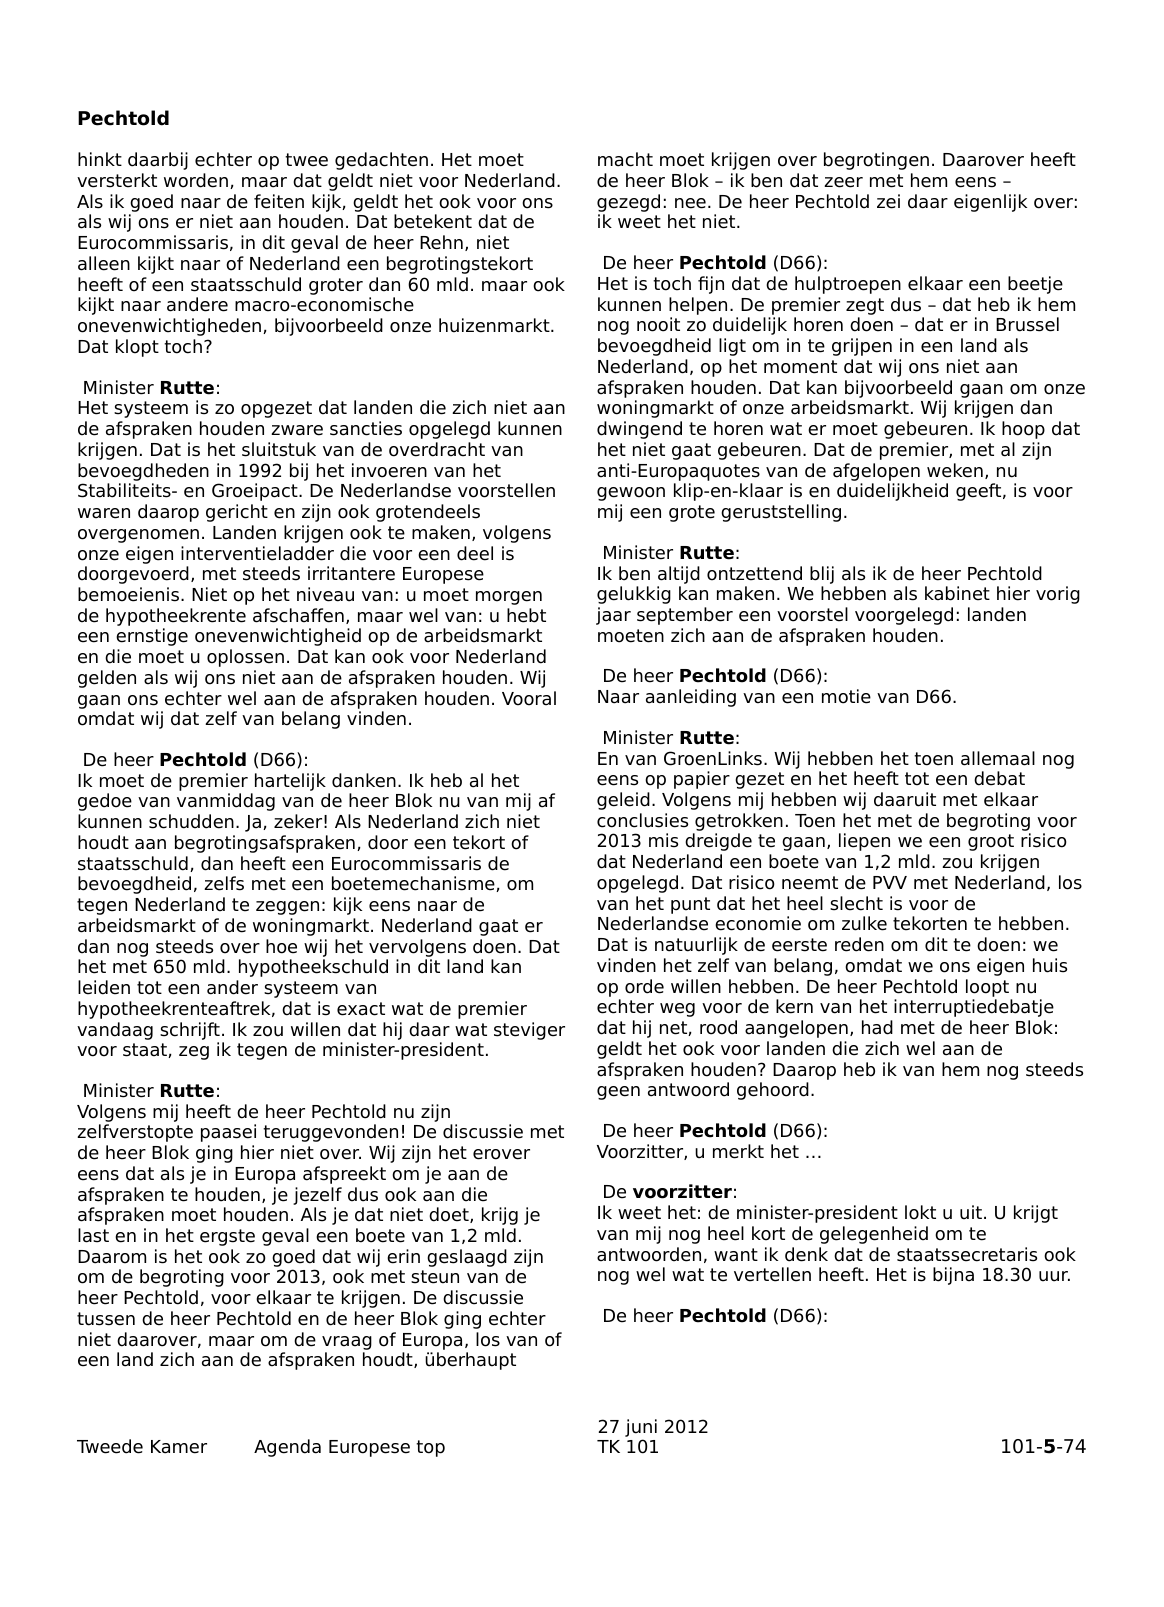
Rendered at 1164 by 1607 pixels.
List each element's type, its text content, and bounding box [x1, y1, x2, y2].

text Ik weet het: de minister-president lokt u uit. U krijgt van mij nog heel kort de gelegenheid om te antwoorden, want ik denk dat de staatssecretaris ook nog wel wat te vertellen heeft. Het is bijna 18.30 uur. [596, 1203, 1087, 1286]
text Het systeem is zo opgezet dat landen die zich niet aan de afspraken houden zware sancties opgelegd kunnen krijgen. Dat is het sluitstuk van de overdracht van bevoegdheden in 1992 bij het invoeren van het Stabiliteits- en Groeipact. De Nederlandse voorstellen waren daarop gericht en zijn ook grotendeels overgenomen. Landen krijgen ook te maken, volgens onze eigen interventieladder die voor een deel is doorgevoerd, met steeds irritantere Europese bemoeienis. Niet op het niveau van: u moet morgen de hypotheekrente afschaffen, maar wel van: u hebt een ernstige onevenwichtigheid op de arbeidsmarkt en die moet u oplossen. Dat kan ook voor Nederland gelden als wij ons niet aan de afspraken houden. Wij gaan ons echter wel aan de afspraken houden. Vooral omdat wij dat zelf van belang vinden. [77, 398, 567, 730]
text Minister Rutte: [77, 1081, 567, 1102]
text Het is toch fijn dat de hulptroepen elkaar een beetje kunnen helpen. De premier zegt dus – dat heb ik hem nog nooit zo duidelijk horen doen – dat er in Brussel bevoegdheid ligt om in te grijpen in een land als Nederland, op het moment dat wij ons niet aan afspraken houden. Dat kan bijvoorbeeld gaan om onze woningmarkt of onze arbeidsmarkt. Wij krijgen dan dwingend te horen wat er moet gebeuren. Ik hoop dat het niet gaat gebeuren. Dat de premier, met al zijn anti-Europaquotes van de afgelopen weken, nu gewoon klip-en-klaar is en duidelijkheid geeft, is voor mij een grote geruststelling. [596, 274, 1087, 523]
text Naar aanleiding van een motie van D66. [596, 687, 1087, 708]
text De heer Pechtold (D66): [596, 1306, 1087, 1327]
text hinkt daarbij echter op twee gedachten. Het moet versterkt worden, maar dat geldt niet voor Nederland. Als ik goed naar de feiten kijk, geldt het ook voor ons als wij ons er niet aan houden. Dat betekent dat de Eurocommissaris, in dit geval de heer Rehn, niet alleen kijkt naar of Nederland een begrotingstekort heeft of een staatsschuld groter dan 60 mld. maar ook kijkt naar andere macro-economische onevenwichtigheden, bijvoorbeeld onze huizenmarkt. Dat klopt toch? [77, 150, 567, 357]
text De heer Pechtold (D66): [596, 1121, 1087, 1142]
text De heer Pechtold (D66): [596, 253, 1087, 274]
text Minister Rutte: [77, 377, 567, 398]
text De voorzitter: [596, 1182, 1087, 1203]
text macht moet krijgen over begrotingen. Daarover heeft de heer Blok – ik ben dat zeer met hem eens – gezegd: nee. De heer Pechtold zei daar eigenlijk over: ik weet het niet. [596, 150, 1087, 233]
text De heer Pechtold (D66): [596, 666, 1087, 687]
text Minister Rutte: [596, 543, 1087, 563]
text Ik moet de premier hartelijk danken. Ik heb al het gedoe van vanmiddag van de heer Blok nu van mij af kunnen schudden. Ja, zeker! Als Nederland zich niet houdt aan begrotingsafspraken, door een tekort of staatsschuld, dan heeft een Eurocommissaris de bevoegdheid, zelfs met een boetemechanisme, om tegen Nederland te zeggen: kijk eens naar de arbeidsmarkt of de woningmarkt. Nederland gaat er dan nog steeds over hoe wij het vervolgens doen. Dat het met 650 mld. hypotheekschuld in dit land kan leiden tot een ander systeem van hypotheekrenteaftrek, dat is exact wat de premier vandaag schrijft. Ik zou willen dat hij daar wat steviger voor staat, zeg ik tegen de minister-president. [77, 771, 567, 1061]
text De heer Pechtold (D66): [77, 750, 567, 771]
text Volgens mij heeft de heer Pechtold nu zijn zelfverstopte paasei teruggevonden! De discussie met de heer Blok ging hier niet over. Wij zijn het erover eens dat als je in Europa afspreekt om je aan de afspraken te houden, je jezelf dus ook aan die afspraken moet houden. Als je dat niet doet, krijg je last en in het ergste geval een boete van 1,2 mld. Daarom is het ook zo goed dat wij erin geslaagd zijn om de begroting voor 2013, ook met steun van de heer Pechtold, voor elkaar te krijgen. De discussie tussen de heer Pechtold en de heer Blok ging echter niet daarover, maar om de vraag of Europa, los van of een land zich aan de afspraken houdt, überhaupt [77, 1102, 567, 1371]
text Minister Rutte: [596, 728, 1087, 748]
text Ik ben altijd ontzettend blij als ik de heer Pechtold gelukkig kan maken. We hebben als kabinet hier vorig jaar september een voorstel voorgelegd: landen moeten zich aan de afspraken houden. [596, 563, 1087, 646]
text En van GroenLinks. Wij hebben het toen allemaal nog eens op papier gezet en het heeft tot een debat geleid. Volgens mij hebben wij daaruit met elkaar conclusies getrokken. Toen het met de begroting voor 2013 mis dreigde te gaan, liepen we een groot risico dat Nederland een boete van 1,2 mld. zou krijgen opgelegd. Dat risico neemt de PVV met Nederland, los van het punt dat het heel slecht is voor de Nederlandse economie om zulke tekorten te hebben. Dat is natuurlijk de eerste reden om dit te doen: we vinden het zelf van belang, omdat we ons eigen huis op orde willen hebben. De heer Pechtold loopt nu echter weg voor de kern van het interruptiedebatje dat hij net, rood aangelopen, had met de heer Blok: geldt het ook voor landen die zich wel aan de afspraken houden? Daarop heb ik van hem nog steeds geen antwoord gehoord. [596, 748, 1087, 1101]
text Voorzitter, u merkt het … [596, 1142, 1087, 1162]
